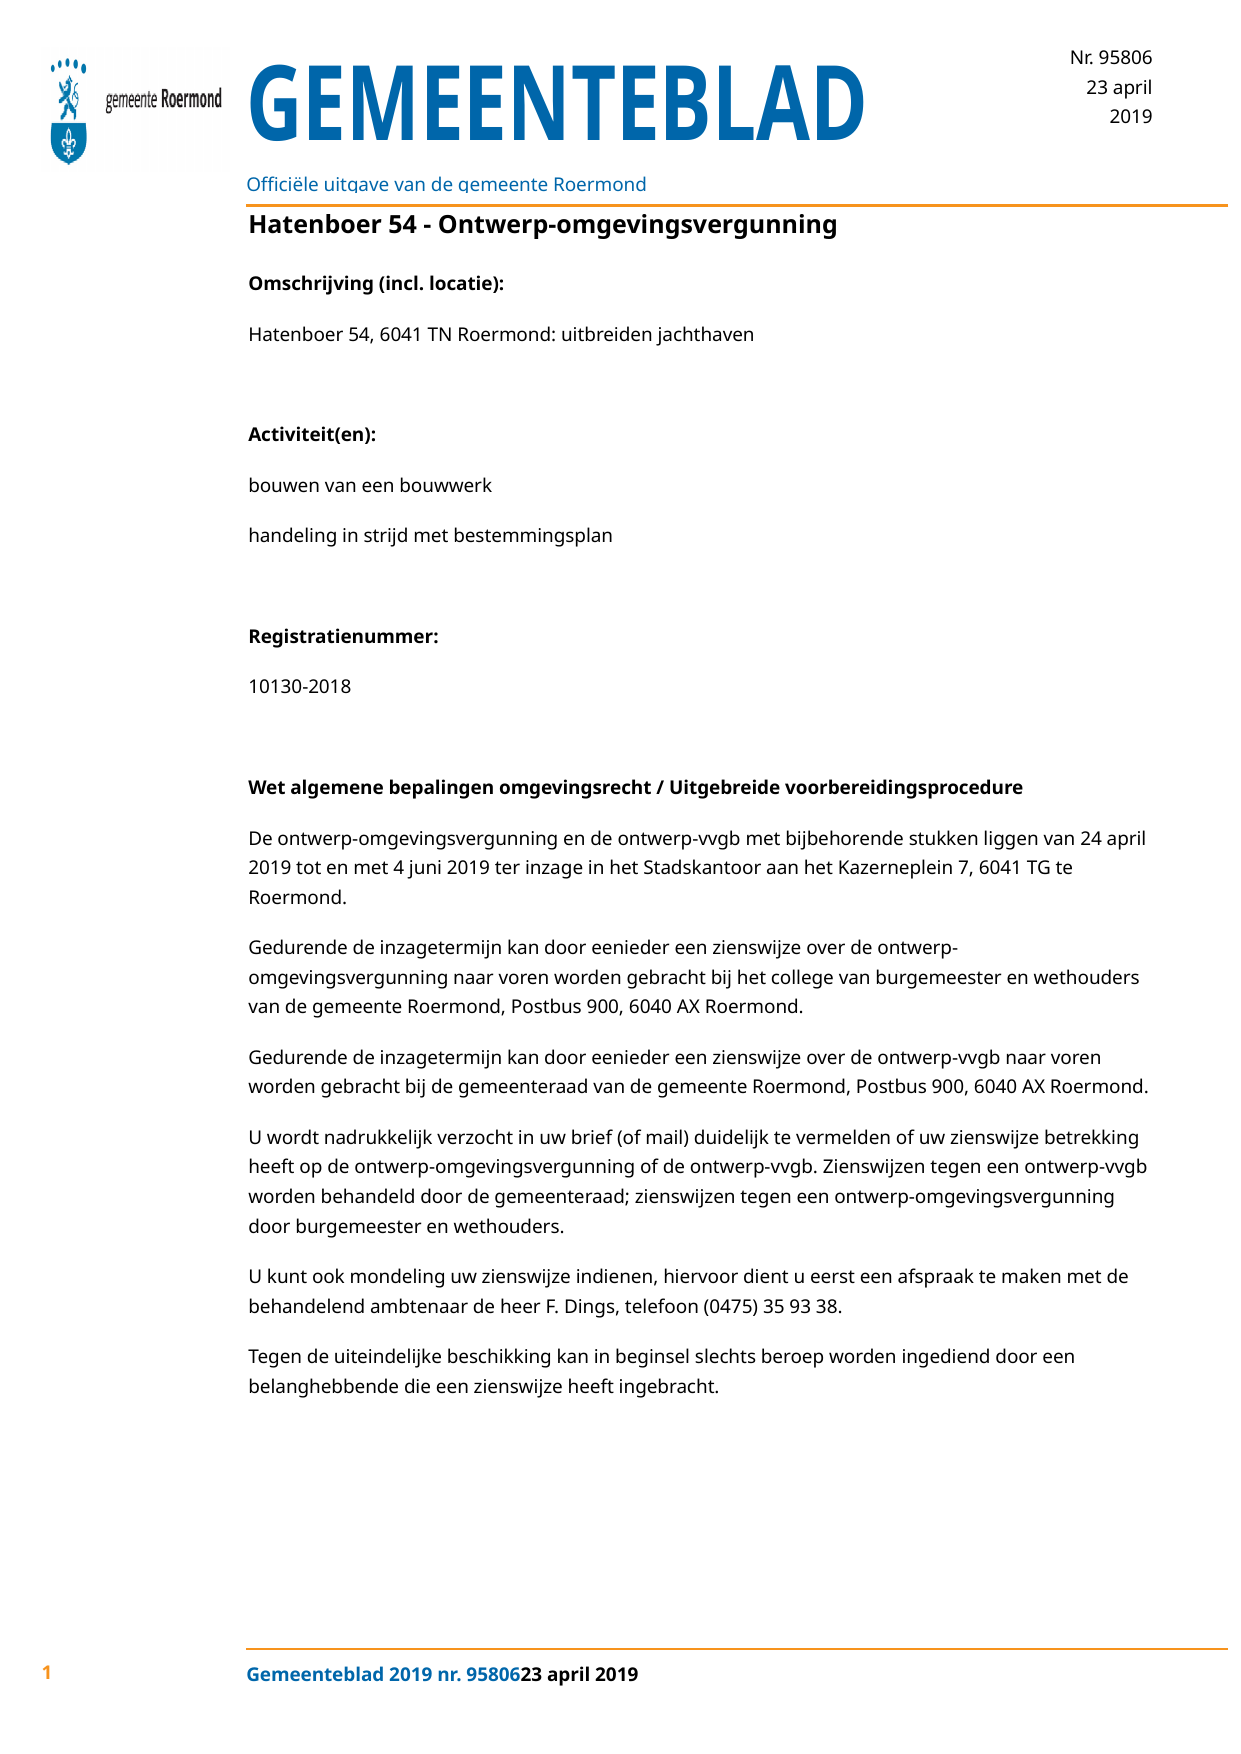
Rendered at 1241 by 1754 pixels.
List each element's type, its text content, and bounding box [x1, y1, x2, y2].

text Gedurende de inzagetermijn kan door eenieder een zienswijze over de ontwerp-vvgb naar voren worden gebracht bij de gemeenteraad van de gemeente Roermond, Postbus 900, 6040 AX Roermond. [248, 1044, 1152, 1099]
text U wordt nadrukkelijk verzocht in uw brief (of mail) duidelijk te vermelden of uw zienswijze betrekking heeft op de ontwerp-omgevingsvergunning of de ontwerp-vvgb. Zienswijzen tegen een ontwerp-vvgb worden behandeld door de gemeenteraad; zienswijzen tegen een ontwerp-omgevingsvergunning door burgemeester en wethouders. [248, 1124, 1152, 1238]
text U kunt ook mondeling uw zienswijze indienen, hiervoor dient u eerst een afspraak te maken met de behandelend ambtenaar de heer F. Dings, telefoon (0475) 35 93 38. [248, 1263, 1152, 1318]
text bouwen van een bouwwerk [248, 472, 1152, 498]
text Hatenboer 54 - Ontwerp-omgevingsvergunning [248, 207, 1152, 241]
text Wet algemene bepalingen omgevingsrecht / Uitgebreide voorbereidingsprocedure [248, 774, 1152, 800]
picture [41, 47, 231, 172]
text handeling in strijd met bestemmingsplan [248, 522, 1152, 548]
text Activiteit(en): [248, 422, 1152, 447]
text 10130-2018 [248, 674, 1152, 699]
text Gedurende de inzagetermijn kan door eenieder een zienswijze over de ontwerp-omgevingsvergunning naar voren worden gebracht bij het college van burgemeester en wethouders van de gemeente Roermond, Postbus 900, 6040 AX Roermond. [248, 934, 1152, 1019]
text De ontwerp-omgevingsvergunning en de ontwerp-vvgb met bijbehorende stukken liggen van 24 april 2019 tot en met 4 juni 2019 ter inzage in het Stadskantoor aan het Kazerneplein 7, 6041 TG te Roermond. [248, 825, 1152, 910]
text Registratienummer: [248, 623, 1152, 649]
text Tegen de uiteindelijke beschikking kan in beginsel slechts beroep worden ingediend door een belanghebbende die een zienswijze heeft ingebracht. [248, 1343, 1152, 1398]
text Omschrijving (incl. locatie): [248, 270, 1152, 296]
text Hatenboer 54, 6041 TN Roermond: uitbreiden jachthaven [248, 321, 1152, 346]
